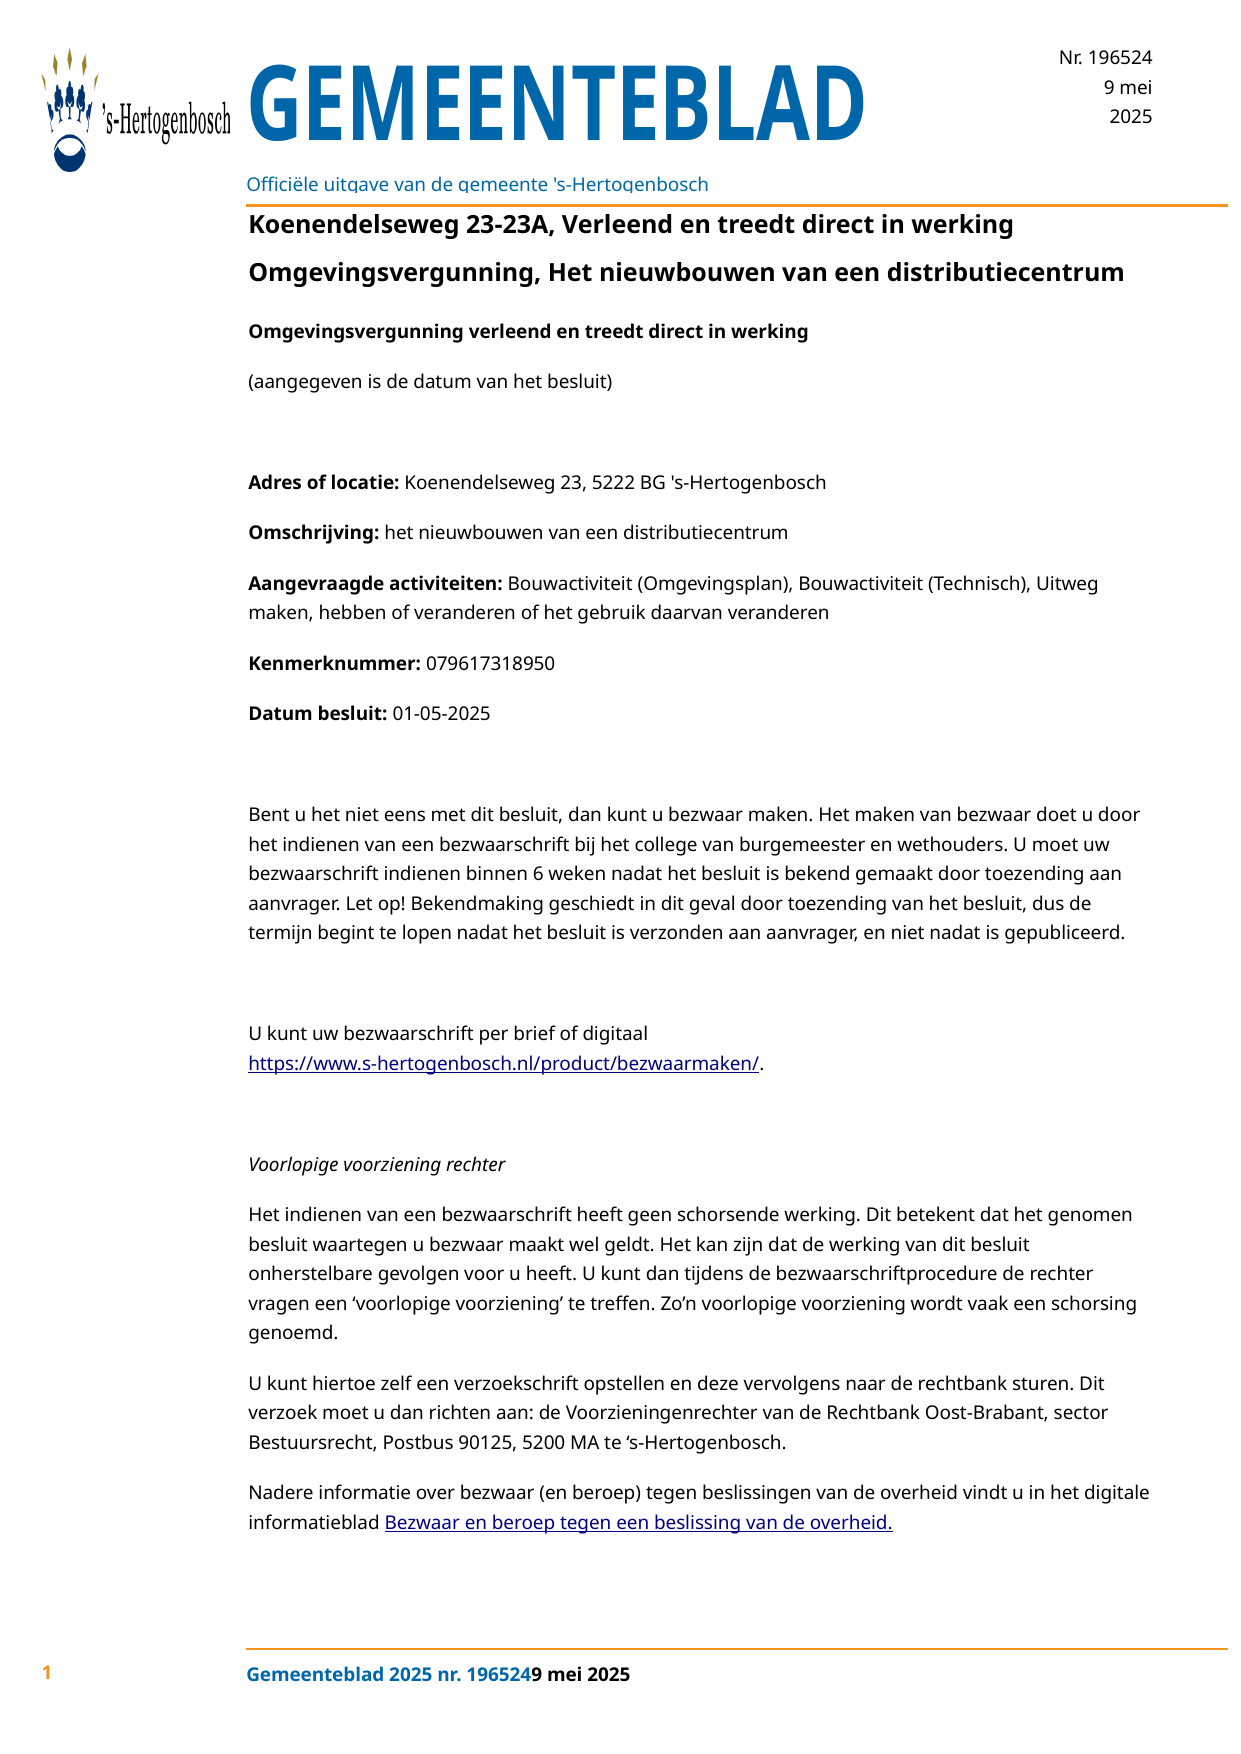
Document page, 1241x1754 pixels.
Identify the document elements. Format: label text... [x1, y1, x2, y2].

text (aangegeven is de datum van het besluit) [248, 368, 1152, 394]
text Het indienen van een bezwaarschrift heeft geen schorsende werking. Dit betekent dat het genomen besluit waartegen u bezwaar maakt wel geldt. Het kan zijn dat de werking van dit besluit onherstelbare gevolgen voor u heeft. U kunt dan tijdens de bezwaarschriftprocedure de rechter vragen een ‘voorlopige voorziening’ te treffen. Zo’n voorlopige voorziening wordt vaak een schorsing genoemd. [248, 1201, 1152, 1345]
picture [41, 47, 231, 172]
text Datum besluit: 01-05-2025 [248, 700, 1152, 726]
text Nadere informatie over bezwaar (en beroep) tegen beslissingen van de overheid vindt u in het digitale informatieblad Bezwaar en beroep tegen een beslissing van de overheid. [248, 1479, 1152, 1535]
text Kenmerknummer: 079617318950 [248, 650, 1152, 676]
text U kunt hiertoe zelf een verzoekschrift opstellen en deze vervolgens naar de rechtbank sturen. Dit verzoek moet u dan richten aan: de Voorzieningenrechter van de Rechtbank Oost-Brabant, sector Bestuursrecht, Postbus 90125, 5200 MA te ‘s-Hertogenbosch. [248, 1370, 1152, 1455]
text Adres of locatie: Koenendelseweg 23, 5222 BG 's-Hertogenbosch [248, 469, 1152, 495]
text Aangevraagde activiteiten: Bouwactiviteit (Omgevingsplan), Bouwactiviteit (Technisch), Uitweg maken, hebben of veranderen of het gebruik daarvan veranderen [248, 570, 1152, 625]
text U kunt uw bezwaarschrift per brief of digitaal https://www.s-hertogenbosch.nl/product/bezwaarmaken/. [248, 1020, 1152, 1076]
text Omschrijving: het nieuwbouwen van een distributiecentrum [248, 519, 1152, 545]
text Voorlopige voorziening rechter [248, 1151, 1152, 1177]
text Omgevingsvergunning verleend en treedt direct in werking [248, 318, 1152, 344]
text Koenendelseweg 23-23A, Verleend en treedt direct in werking Omgevingsvergunning, Het nieuwbouwen van een distributiecentrum [248, 207, 1152, 288]
text Bent u het niet eens met dit besluit, dan kunt u bezwaar maken. Het maken van bezwaar doet u door het indienen van een bezwaarschrift bij het college van burgemeester en wethouders. U moet uw bezwaarschrift indienen binnen 6 weken nadat het besluit is bekend gemaakt door toezending aan aanvrager. Let op! Bekendmaking geschiedt in dit geval door toezending van het besluit, dus de termijn begint te lopen nadat het besluit is verzonden aan aanvrager, en niet nadat is gepubliceerd. [248, 801, 1152, 945]
